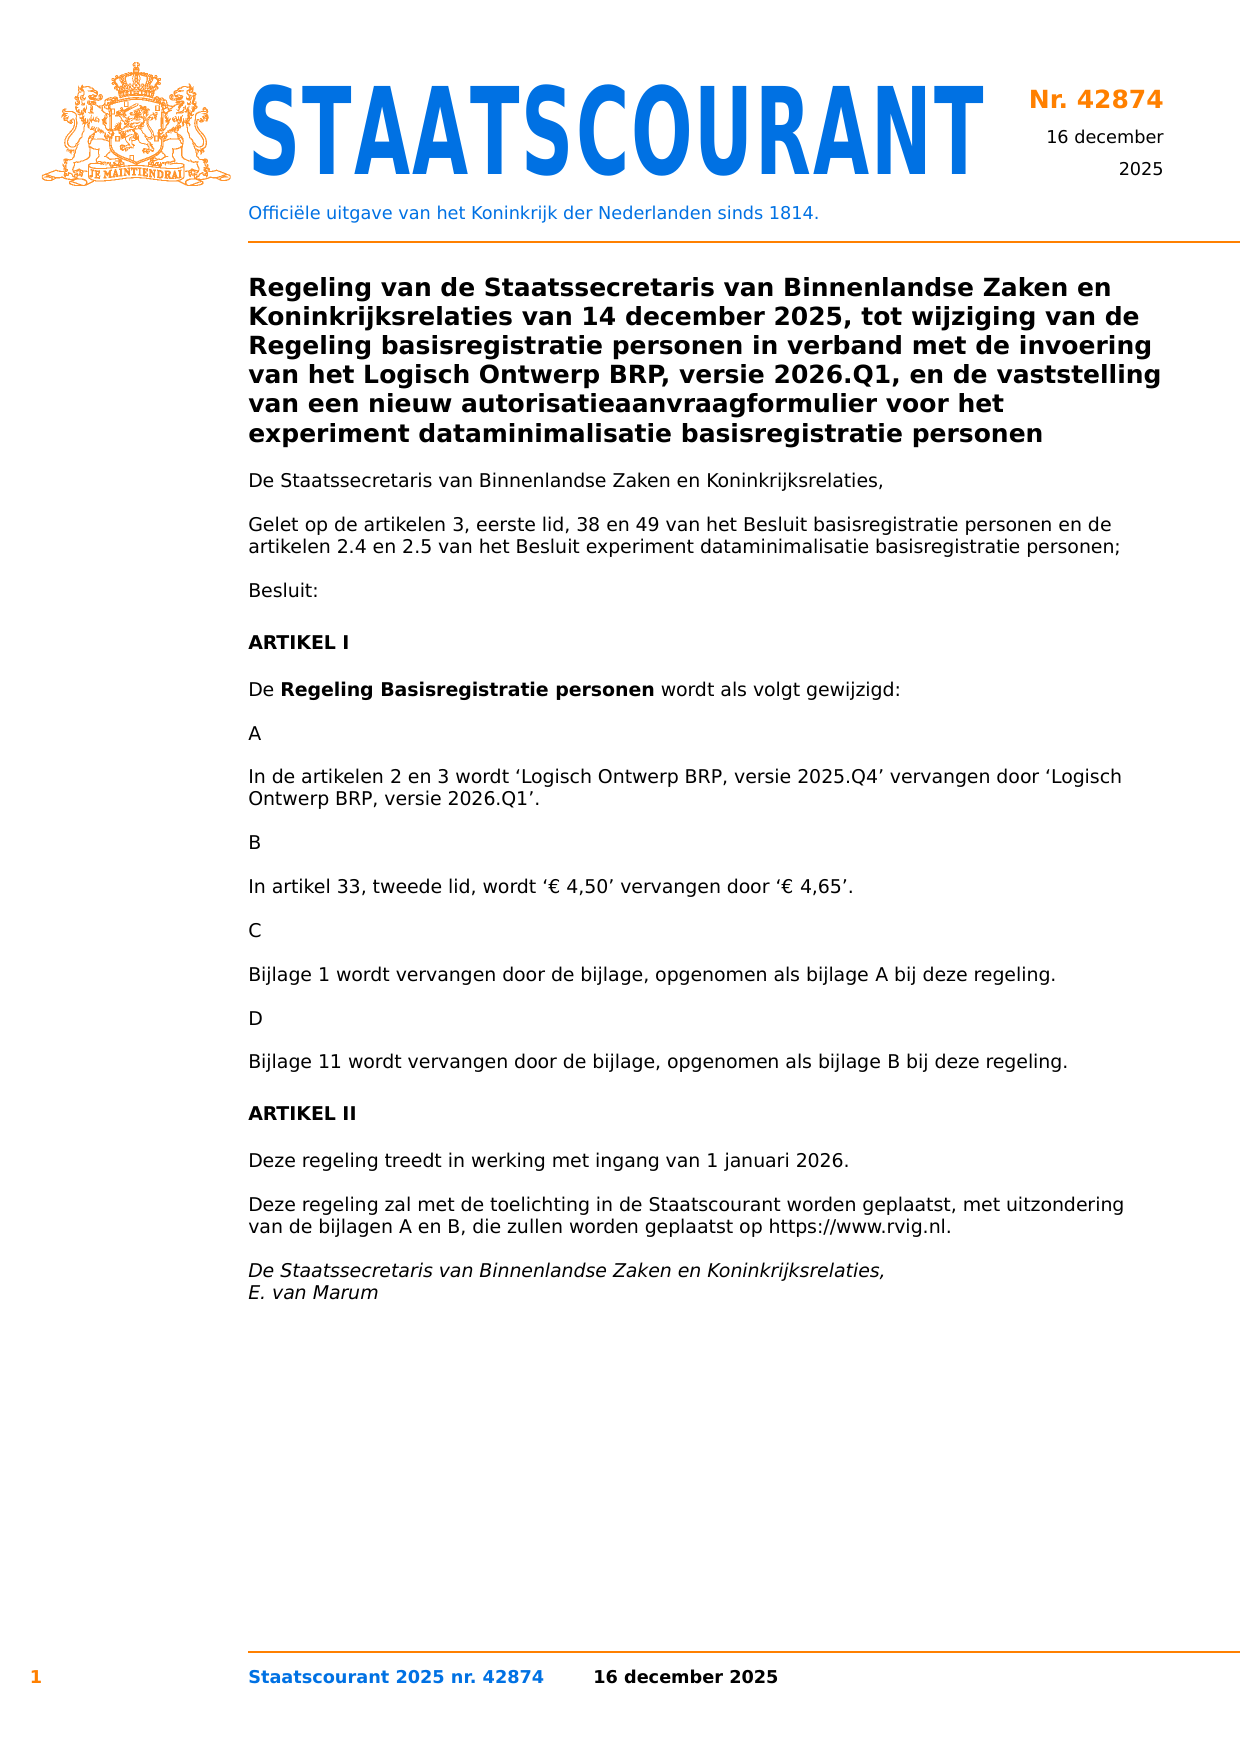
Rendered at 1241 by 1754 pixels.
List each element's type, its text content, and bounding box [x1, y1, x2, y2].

text Bijlage 1 wordt vervangen door de bijlage, opgenomen als bijlage A bij deze regeling. [248, 964, 1163, 986]
text Deze regeling zal met de toelichting in de Staatscourant worden geplaatst, met uitzondering van de bijlagen A en B, die zullen worden geplaatst op https://www.rvig.nl. [248, 1194, 1163, 1238]
text De Staatssecretaris van Binnenlandse Zaken en Koninkrijksrelaties, [248, 470, 1163, 492]
table_cell 16 december [998, 121, 1240, 153]
text Deze regeling treedt in werking met ingang van 1 januari 2026. [248, 1150, 1163, 1172]
text Gelet op de artikelen 3, eerste lid, 38 en 49 van het Besluit basisregistratie personen en de artikelen 2.4 en 2.5 van het Besluit experiment dataminimalisatie basisregistratie personen; [248, 514, 1163, 558]
text D [248, 1007, 1163, 1029]
text A [248, 722, 1163, 744]
picture [41, 62, 231, 186]
text De Regeling Basisregistratie personen wordt als volgt gewijzigd: [248, 678, 1163, 701]
text Besluit: [248, 579, 1163, 602]
text In de artikelen 2 en 3 wordt ‘Logisch Ontwerp BRP, versie 2025.Q4’ vervangen door ‘Logisch Ontwerp BRP, versie 2026.Q1’. [248, 766, 1163, 810]
table_header [25, 62, 248, 241]
table_cell Officiële uitgave van het Koninkrijk der Nederlanden sinds 1814. [248, 203, 1240, 241]
text C [248, 920, 1163, 942]
table_header STAATSCOURANT [248, 62, 998, 203]
text De Staatssecretaris van Binnenlandse Zaken en Koninkrijksrelaties, E. van Marum [248, 1260, 1163, 1304]
subtitle ARTIKEL I [248, 632, 1163, 653]
table_cell 2025 [998, 153, 1240, 203]
text In artikel 33, tweede lid, wordt ‘€ 4,50’ vervangen door ‘€ 4,65’. [248, 876, 1163, 898]
text B [248, 832, 1163, 854]
table_header Nr. 42874 [998, 62, 1240, 121]
subtitle Regeling van de Staatssecretaris van Binnenlandse Zaken en Koninkrijksrelaties van 14 december 2025, tot wijziging van de Regeling basisregistratie personen in verband met de invoering van het Logisch Ontwerp BRP, versie 2026.Q1, en de vaststelling van een nieuw autorisatieaanvraagformulier voor het experiment dataminimalisatie basisregistratie personen [248, 273, 1163, 448]
text Bijlage 11 wordt vervangen door de bijlage, opgenomen als bijlage B bij deze regeling. [248, 1051, 1163, 1073]
subtitle ARTIKEL II [248, 1103, 1163, 1125]
